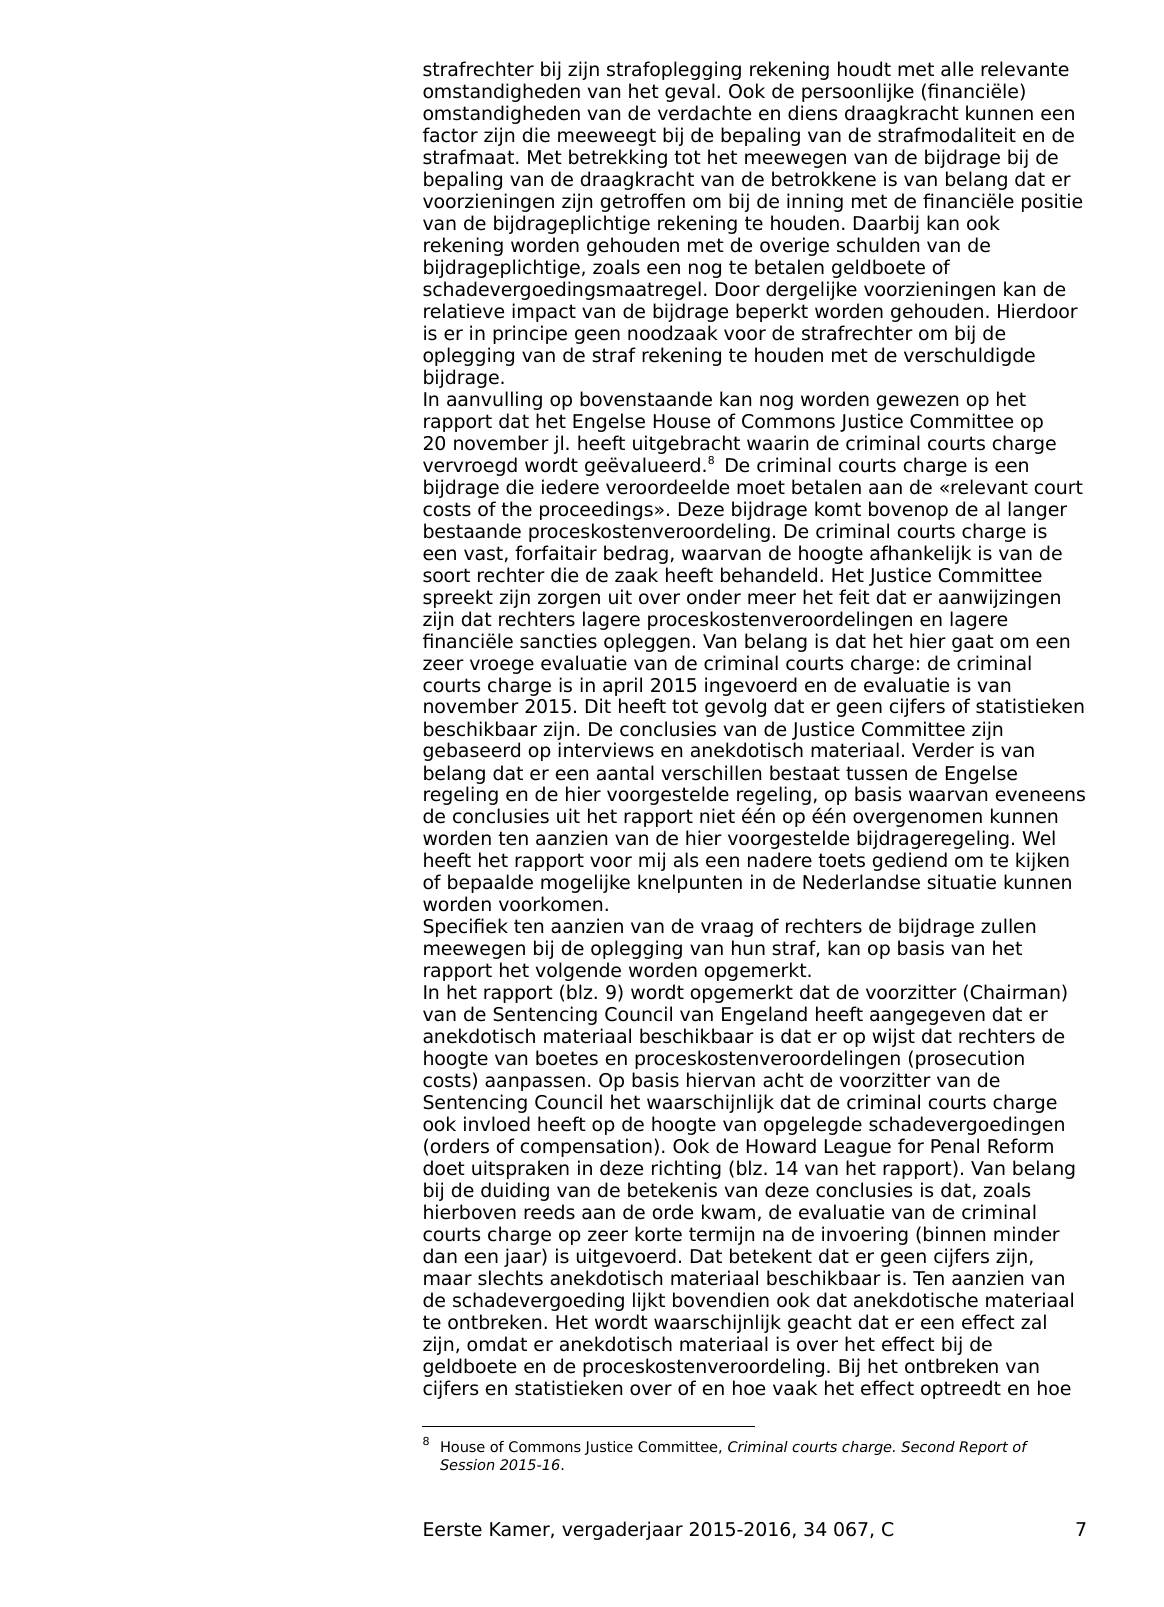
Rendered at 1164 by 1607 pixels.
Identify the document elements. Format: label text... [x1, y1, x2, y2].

text In aanvulling op bovenstaande kan nog worden gewezen op het rapport dat het Engelse House of Commons Justice Committee op 20 november jl. heeft uitgebracht waarin de criminal courts charge vervroegd wordt geëvalueerd. De criminal courts charge is een bijdrage die iedere veroordeelde moet betalen aan de «relevant court costs of the proceedings». Deze bijdrage komt bovenop de al langer bestaande proceskostenveroordeling. De criminal courts charge is een vast, forfaitair bedrag, waarvan de hoogte afhankelijk is van de soort rechter die de zaak heeft behandeld. Het Justice Committee spreekt zijn zorgen uit over onder meer het feit dat er aanwijzingen zijn dat rechters lagere proceskostenveroordelingen en lagere financiële sancties opleggen. Van belang is dat het hier gaat om een zeer vroege evaluatie van de criminal courts charge: de criminal courts charge is in april 2015 ingevoerd en de evaluatie is van november 2015. Dit heeft tot gevolg dat er geen cijfers of statistieken beschikbaar zijn. De conclusies van de Justice Committee zijn gebaseerd op interviews en anekdotisch materiaal. Verder is van belang dat er een aantal verschillen bestaat tussen de Engelse regeling en de hier voorgestelde regeling, op basis waarvan eveneens de conclusies uit het rapport niet één op één overgenomen kunnen worden ten aanzien van de hier voorgestelde bijdrageregeling. Wel heeft het rapport voor mij als een nadere toets gediend om te kijken of bepaalde mogelijke knelpunten in de Nederlandse situatie kunnen worden voorkomen. [422, 389, 1087, 916]
text In het rapport (blz. 9) wordt opgemerkt dat de voorzitter (Chairman) van de Sentencing Council van Engeland heeft aangegeven dat er anekdotisch materiaal beschikbaar is dat er op wijst dat rechters de hoogte van boetes en proceskostenveroordelingen (prosecution costs) aanpassen. Op basis hiervan acht de voorzitter van de Sentencing Council het waarschijnlijk dat de criminal courts charge ook invloed heeft op de hoogte van opgelegde schadevergoedingen (orders of compensation). Ook de Howard League for Penal Reform doet uitspraken in deze richting (blz. 14 van het rapport). Van belang bij de duiding van de betekenis van deze conclusies is dat, zoals hierboven reeds aan de orde kwam, de evaluatie van de criminal courts charge op zeer korte termijn na de invoering (binnen minder dan een jaar) is uitgevoerd. Dat betekent dat er geen cijfers zijn, maar slechts anekdotisch materiaal beschikbaar is. Ten aanzien van de schadevergoeding lijkt bovendien ook dat anekdotische materiaal te ontbreken. Het wordt waarschijnlijk geacht dat er een effect zal zijn, omdat er anekdotisch materiaal is over het effect bij de geldboete en de proceskostenveroordeling. Bij het ontbreken van cijfers en statistieken over of en hoe vaak het effect optreedt en hoe [422, 982, 1087, 1400]
text House of Commons Justice Committee, Criminal courts charge. Second Report of Session 2015-16. [422, 1435, 1087, 1474]
text Specifiek ten aanzien van de vraag of rechters de bijdrage zullen meewegen bij de oplegging van hun straf, kan op basis van het rapport het volgende worden opgemerkt. [422, 916, 1087, 982]
text strafrechter bij zijn strafoplegging rekening houdt met alle relevante omstandigheden van het geval. Ook de persoonlijke (financiële) omstandigheden van de verdachte en diens draagkracht kunnen een factor zijn die meeweegt bij de bepaling van de strafmodaliteit en de strafmaat. Met betrekking tot het meewegen van de bijdrage bij de bepaling van de draagkracht van de betrokkene is van belang dat er voorzieningen zijn getroffen om bij de inning met de financiële positie van de bijdrageplichtige rekening te houden. Daarbij kan ook rekening worden gehouden met de overige schulden van de bijdrageplichtige, zoals een nog te betalen geldboete of schadevergoedingsmaatregel. Door dergelijke voorzieningen kan de relatieve impact van de bijdrage beperkt worden gehouden. Hierdoor is er in principe geen noodzaak voor de strafrechter om bij de oplegging van de straf rekening te houden met de verschuldigde bijdrage. [422, 59, 1087, 389]
